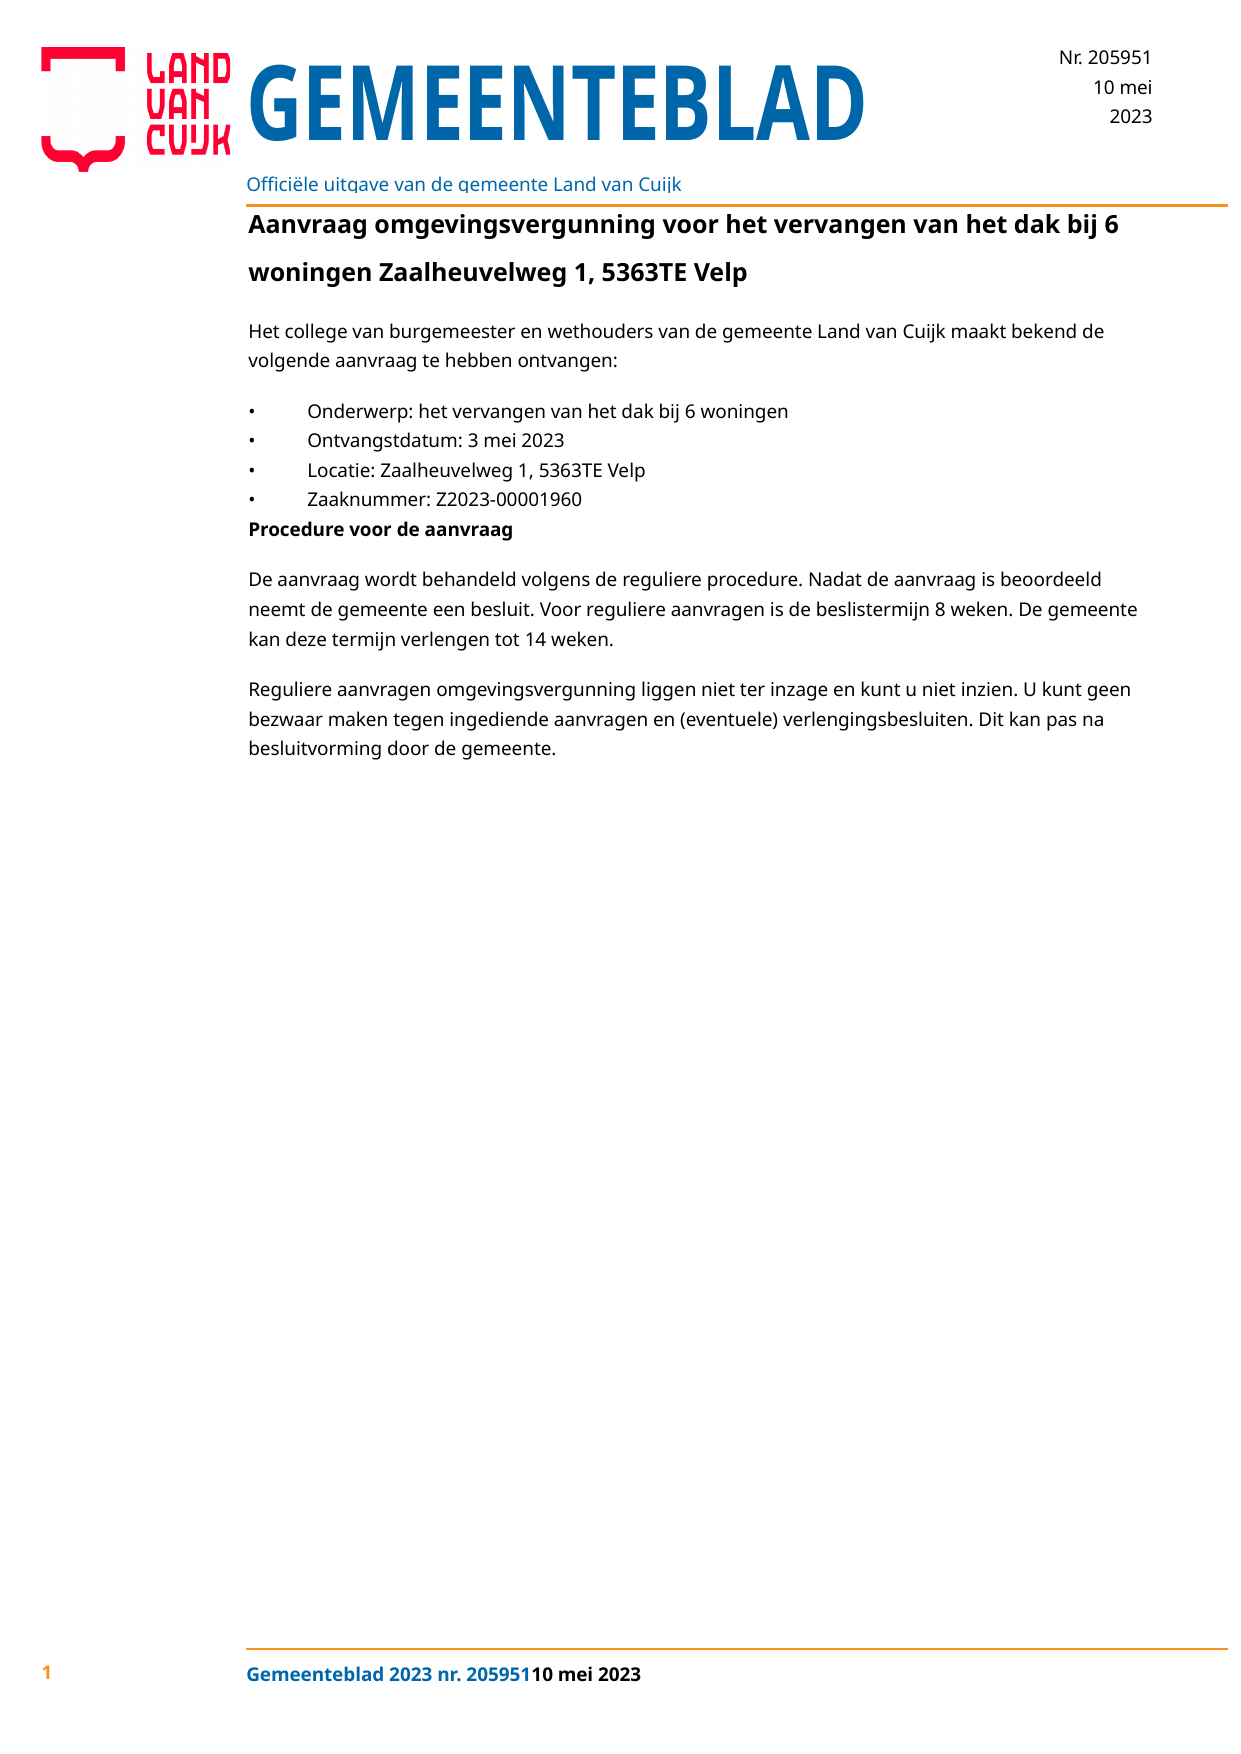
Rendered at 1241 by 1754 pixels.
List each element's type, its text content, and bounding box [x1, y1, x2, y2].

text Het college van burgemeester en wethouders van de gemeente Land van Cuijk maakt bekend de volgende aanvraag te hebben ontvangen: [248, 318, 1152, 373]
list Locatie: Zaalheuvelweg 1, 5363TE Velp [248, 457, 1152, 483]
text De aanvraag wordt behandeld volgens de reguliere procedure. Nadat de aanvraag is beoordeeld neemt de gemeente een besluit. Voor reguliere aanvragen is de beslistermijn 8 weken. De gemeente kan deze termijn verlengen tot 14 weken. [248, 567, 1152, 652]
list Zaaknummer: Z2023-00001960 [248, 487, 1152, 512]
list Ontvangstdatum: 3 mei 2023 [248, 427, 1152, 453]
picture [41, 47, 231, 172]
text Procedure voor de aanvraag [248, 516, 1152, 542]
text Aanvraag omgevingsvergunning voor het vervangen van het dak bij 6 woningen Zaalheuvelweg 1, 5363TE Velp [248, 207, 1152, 288]
text Reguliere aanvragen omgevingsvergunning liggen niet ter inzage en kunt u niet inzien. U kunt geen bezwaar maken tegen ingediende aanvragen en (eventuele) verlengingsbesluiten. Dit kan pas na besluitvorming door de gemeente. [248, 676, 1152, 761]
list Onderwerp: het vervangen van het dak bij 6 woningen [248, 398, 1152, 424]
